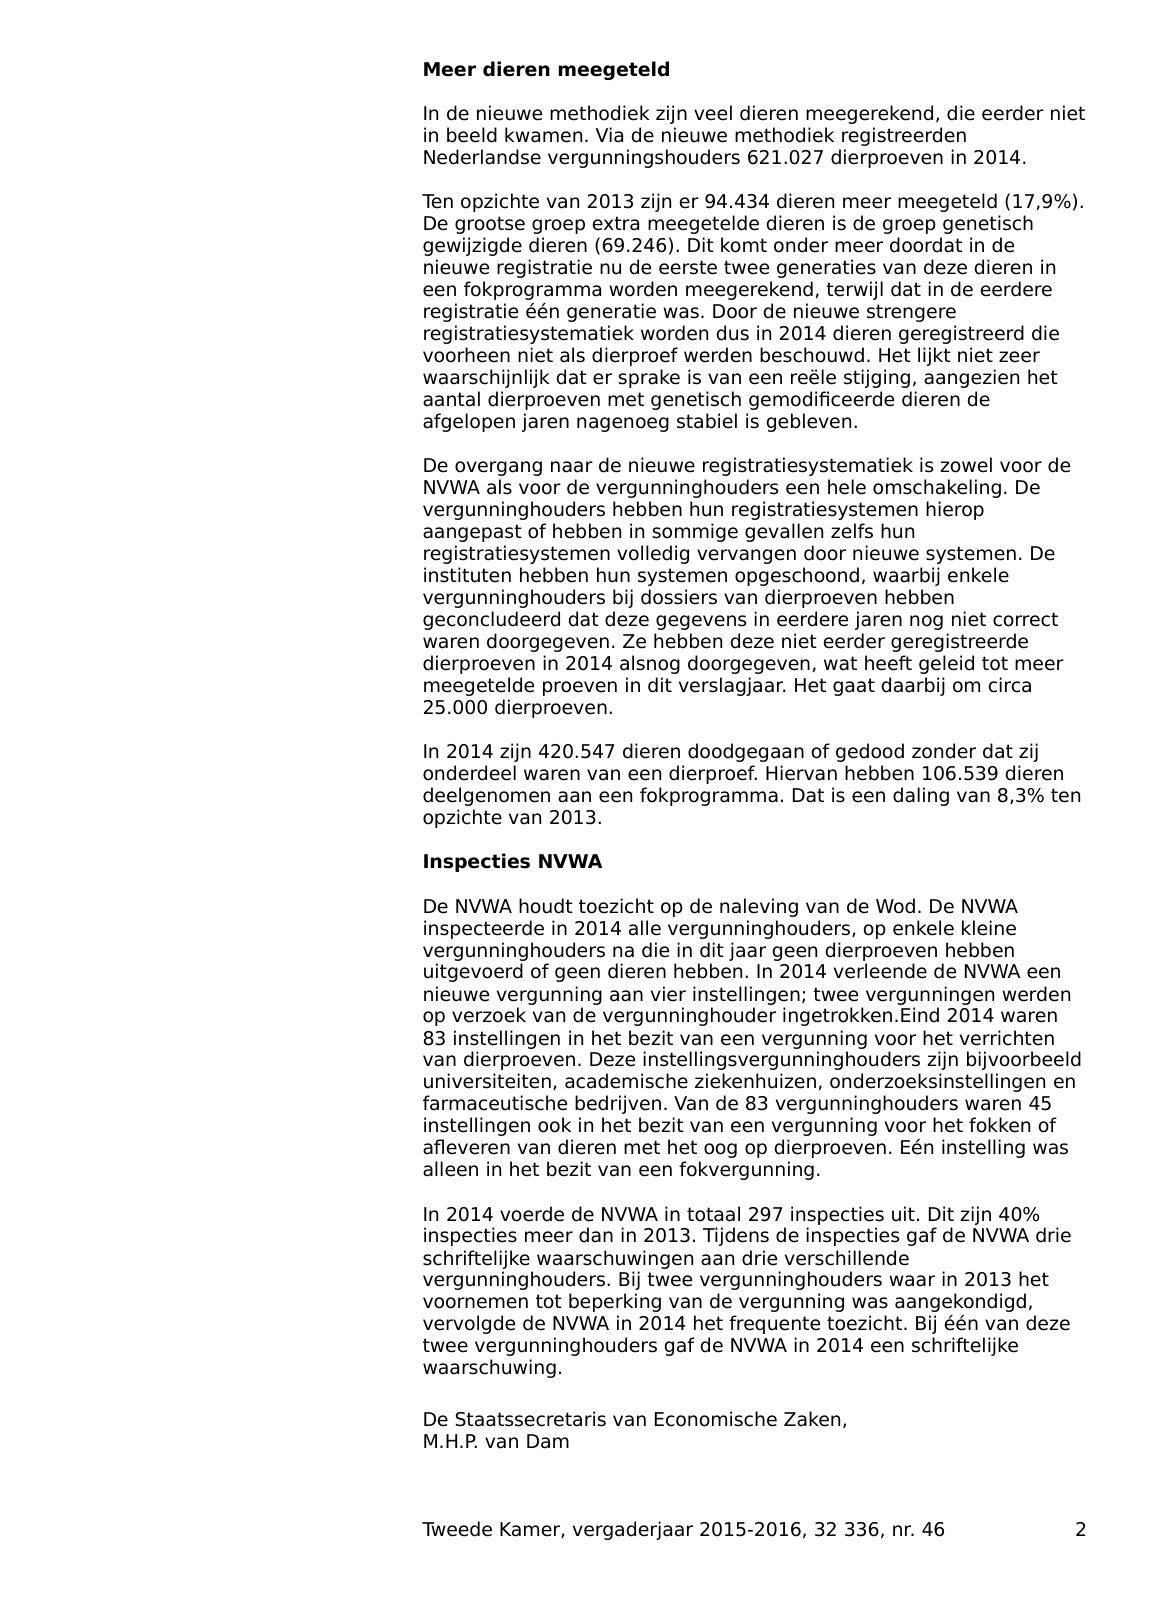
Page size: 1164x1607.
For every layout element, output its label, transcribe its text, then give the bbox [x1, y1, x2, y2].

text De NVWA houdt toezicht op de naleving van de Wod. De NVWA inspecteerde in 2014 alle vergunninghouders, op enkele kleine vergunninghouders na die in dit jaar geen dierproeven hebben uitgevoerd of geen dieren hebben. In 2014 verleende de NVWA een nieuwe vergunning aan vier instellingen; twee vergunningen werden op verzoek van de vergunninghouder ingetrokken.Eind 2014 waren 83 instellingen in het bezit van een vergunning voor het verrichten van dierproeven. Deze instellingsvergunninghouders zijn bijvoorbeeld universiteiten, academische ziekenhuizen, onderzoeksinstellingen en farmaceutische bedrijven. Van de 83 vergunninghouders waren 45 instellingen ook in het bezit van een vergunning voor het fokken of afleveren van dieren met het oog op dierproeven. Eén instelling was alleen in het bezit van een fokvergunning. [422, 896, 1087, 1181]
text In 2014 voerde de NVWA in totaal 297 inspecties uit. Dit zijn 40% inspecties meer dan in 2013. Tijdens de inspecties gaf de NVWA drie schriftelijke waarschuwingen aan drie verschillende vergunninghouders. Bij twee vergunninghouders waar in 2013 het voornemen tot beperking van de vergunning was aangekondigd, vervolgde de NVWA in 2014 het frequente toezicht. Bij één van deze twee vergunninghouders gaf de NVWA in 2014 een schriftelijke waarschuwing. [422, 1203, 1087, 1379]
text In de nieuwe methodiek zijn veel dieren meegerekend, die eerder niet in beeld kwamen. Via de nieuwe methodiek registreerden Nederlandse vergunningshouders 621.027 dierproeven in 2014. [422, 103, 1087, 169]
text In 2014 zijn 420.547 dieren doodgegaan of gedood zonder dat zij onderdeel waren van een dierproef. Hiervan hebben 106.539 dieren deelgenomen aan een fokprogramma. Dat is een daling van 8,3% ten opzichte van 2013. [422, 741, 1087, 829]
text De Staatssecretaris van Economische Zaken, M.H.P. van Dam [422, 1409, 1087, 1453]
text Ten opzichte van 2013 zijn er 94.434 dieren meer meegeteld (17,9%). De grootse groep extra meegetelde dieren is de groep genetisch gewijzigde dieren (69.246). Dit komt onder meer doordat in de nieuwe registratie nu de eerste twee generaties van deze dieren in een fokprogramma worden meegerekend, terwijl dat in de eerdere registratie één generatie was. Door de nieuwe strengere registratiesystematiek worden dus in 2014 dieren geregistreerd die voorheen niet als dierproef werden beschouwd. Het lijkt niet zeer waarschijnlijk dat er sprake is van een reële stijging, aangezien het aantal dierproeven met genetisch gemodificeerde dieren de afgelopen jaren nagenoeg stabiel is gebleven. [422, 191, 1087, 433]
text De overgang naar de nieuwe registratiesystematiek is zowel voor de NVWA als voor de vergunninghouders een hele omschakeling. De vergunninghouders hebben hun registratiesystemen hierop aangepast of hebben in sommige gevallen zelfs hun registratiesystemen volledig vervangen door nieuwe systemen. De instituten hebben hun systemen opgeschoond, waarbij enkele vergunninghouders bij dossiers van dierproeven hebben geconcludeerd dat deze gegevens in eerdere jaren nog niet correct waren doorgegeven. Ze hebben deze niet eerder geregistreerde dierproeven in 2014 alsnog doorgegeven, wat heeft geleid tot meer meegetelde proeven in dit verslagjaar. Het gaat daarbij om circa 25.000 dierproeven. [422, 455, 1087, 719]
subtitle Inspecties NVWA [422, 851, 1087, 873]
subtitle Meer dieren meegeteld [422, 59, 1087, 81]
